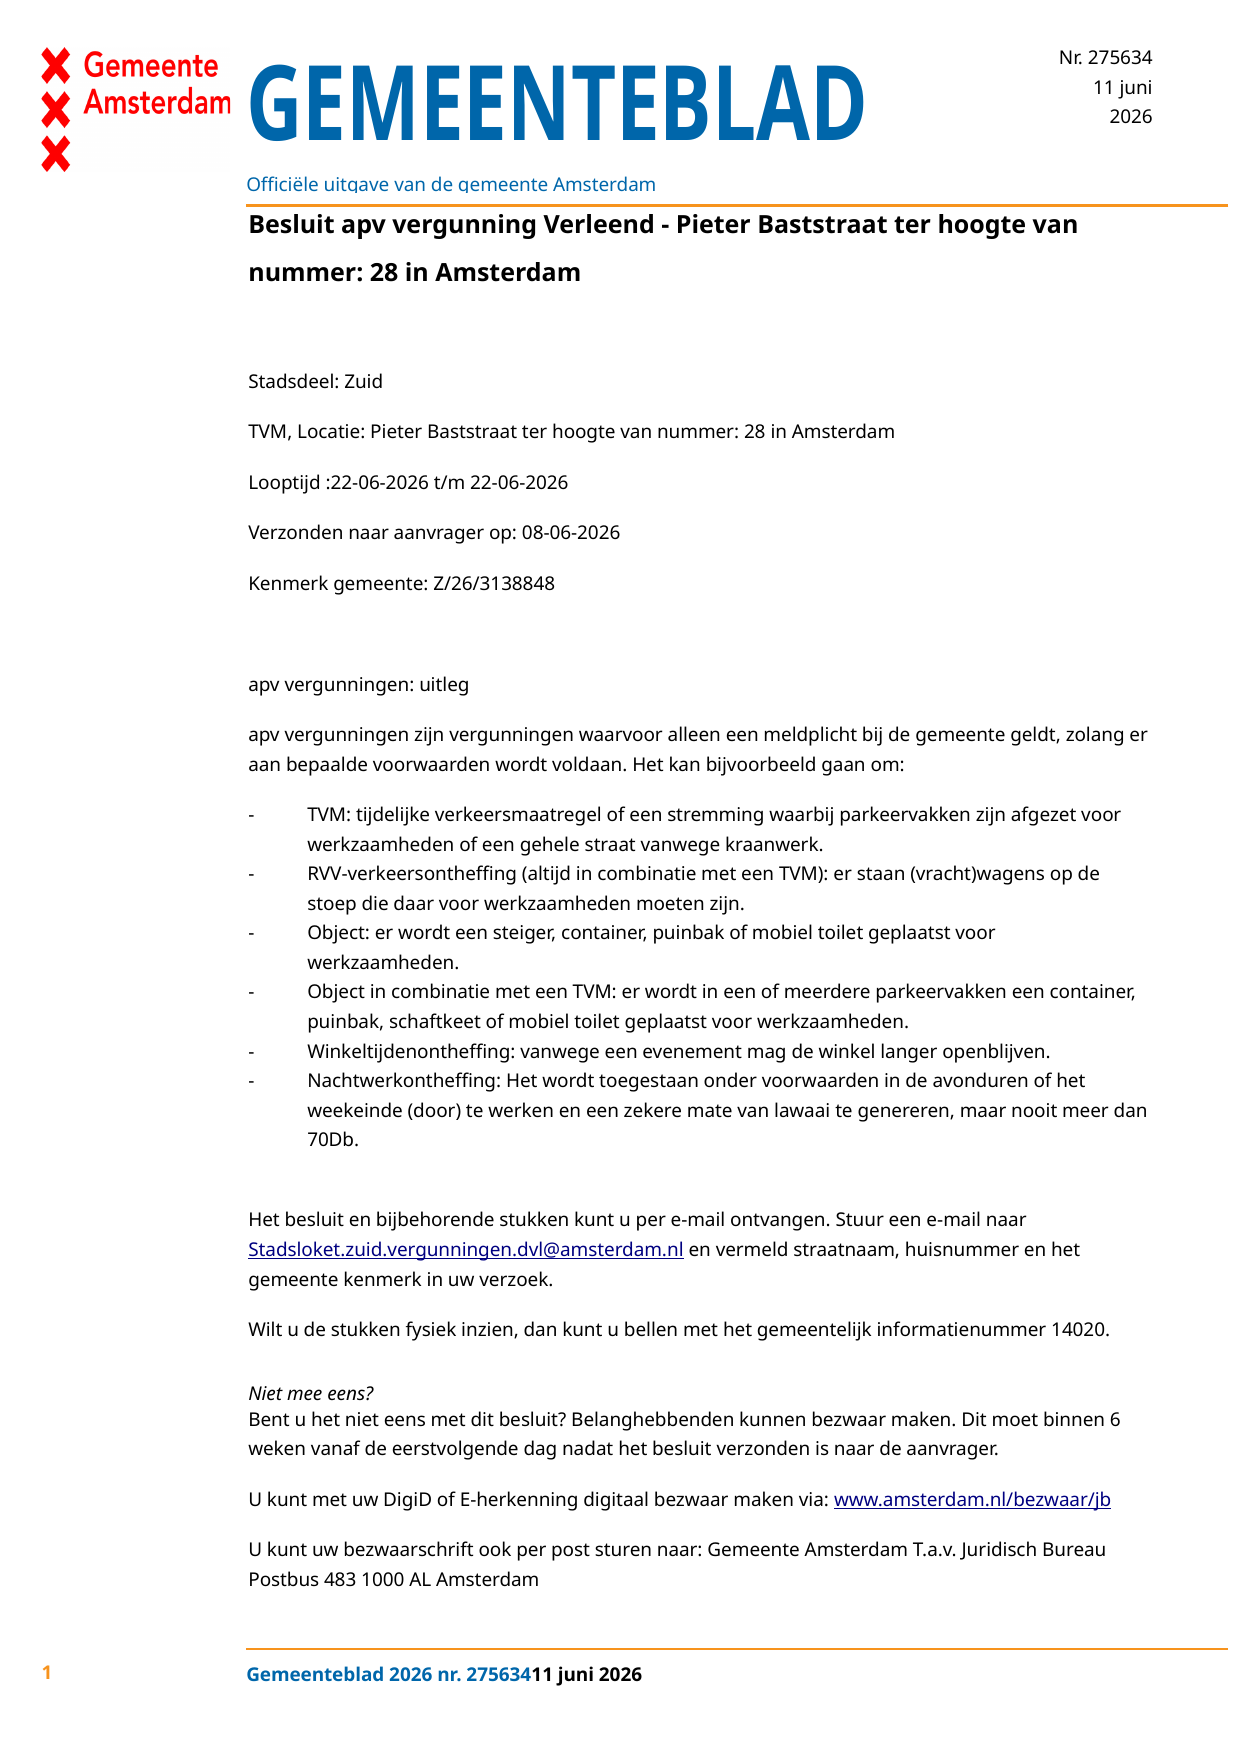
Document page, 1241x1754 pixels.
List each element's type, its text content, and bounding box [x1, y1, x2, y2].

text TVM, Locatie: Pieter Baststraat ter hoogte van nummer: 28 in Amsterdam [248, 419, 1152, 444]
list Winkeltijdenontheffing: vanwege een evenement mag de winkel langer openblijven. [248, 1038, 1152, 1064]
text Besluit apv vergunning Verleend - Pieter Baststraat ter hoogte van nummer: 28 in Amsterdam [248, 207, 1152, 288]
text apv vergunningen: uitleg [248, 671, 1152, 697]
list RVV-verkeersontheffing (altijd in combinatie met een TVM): er staan (vracht)wagens op de stoep die daar voor werkzaamheden moeten zijn. [248, 860, 1152, 916]
text Wilt u de stukken fysiek inzien, dan kunt u bellen met het gemeentelijk informatienummer 14020. [248, 1316, 1152, 1342]
text Niet mee eens? [248, 1380, 1152, 1406]
text Bent u het niet eens met dit besluit? Belanghebbenden kunnen bezwaar maken. Dit moet binnen 6 weken vanaf de eerstvolgende dag nadat het besluit verzonden is naar de aanvrager. [248, 1406, 1152, 1461]
list Object in combinatie met een TVM: er wordt in een of meerdere parkeervakken een container, puinbak, schaftkeet of mobiel toilet geplaatst voor werkzaamheden. [248, 979, 1152, 1034]
text Verzonden naar aanvrager op: 08-06-2026 [248, 519, 1152, 545]
text U kunt uw bezwaarschrift ook per post sturen naar: Gemeente Amsterdam T.a.v. Juridisch Bureau Postbus 483 1000 AL Amsterdam [248, 1536, 1152, 1592]
text Stadsdeel: Zuid [248, 368, 1152, 394]
text U kunt met uw DigiD of E-herkenning digitaal bezwaar maken via: www.amsterdam.nl/bezwaar/jb [248, 1486, 1152, 1512]
text apv vergunningen zijn vergunningen waarvoor alleen een meldplicht bij de gemeente geldt, zolang er aan bepaalde voorwaarden wordt voldaan. Het kan bijvoorbeeld gaan om: [248, 721, 1152, 777]
list Nachtwerkontheffing: Het wordt toegestaan onder voorwaarden in de avonduren of het weekeinde (door) te werken en een zekere mate van lawaai te genereren, maar nooit meer dan 70Db. [248, 1067, 1152, 1152]
list TVM: tijdelijke verkeersmaatregel of een stremming waarbij parkeervakken zijn afgezet voor werkzaamheden of een gehele straat vanwege kraanwerk. [248, 801, 1152, 857]
text Het besluit en bijbehorende stukken kunt u per e-mail ontvangen. Stuur een e-mail naar Stadsloket.zuid.vergunningen.dvl@amsterdam.nl en vermeld straatnaam, huisnummer en het gemeente kenmerk in uw verzoek. [248, 1207, 1152, 1292]
text Kenmerk gemeente: Z/26/3138848 [248, 570, 1152, 596]
text Looptijd :22-06-2026 t/m 22-06-2026 [248, 469, 1152, 495]
picture [41, 47, 231, 172]
list Object: er wordt een steiger, container, puinbak of mobiel toilet geplaatst voor werkzaamheden. [248, 919, 1152, 975]
